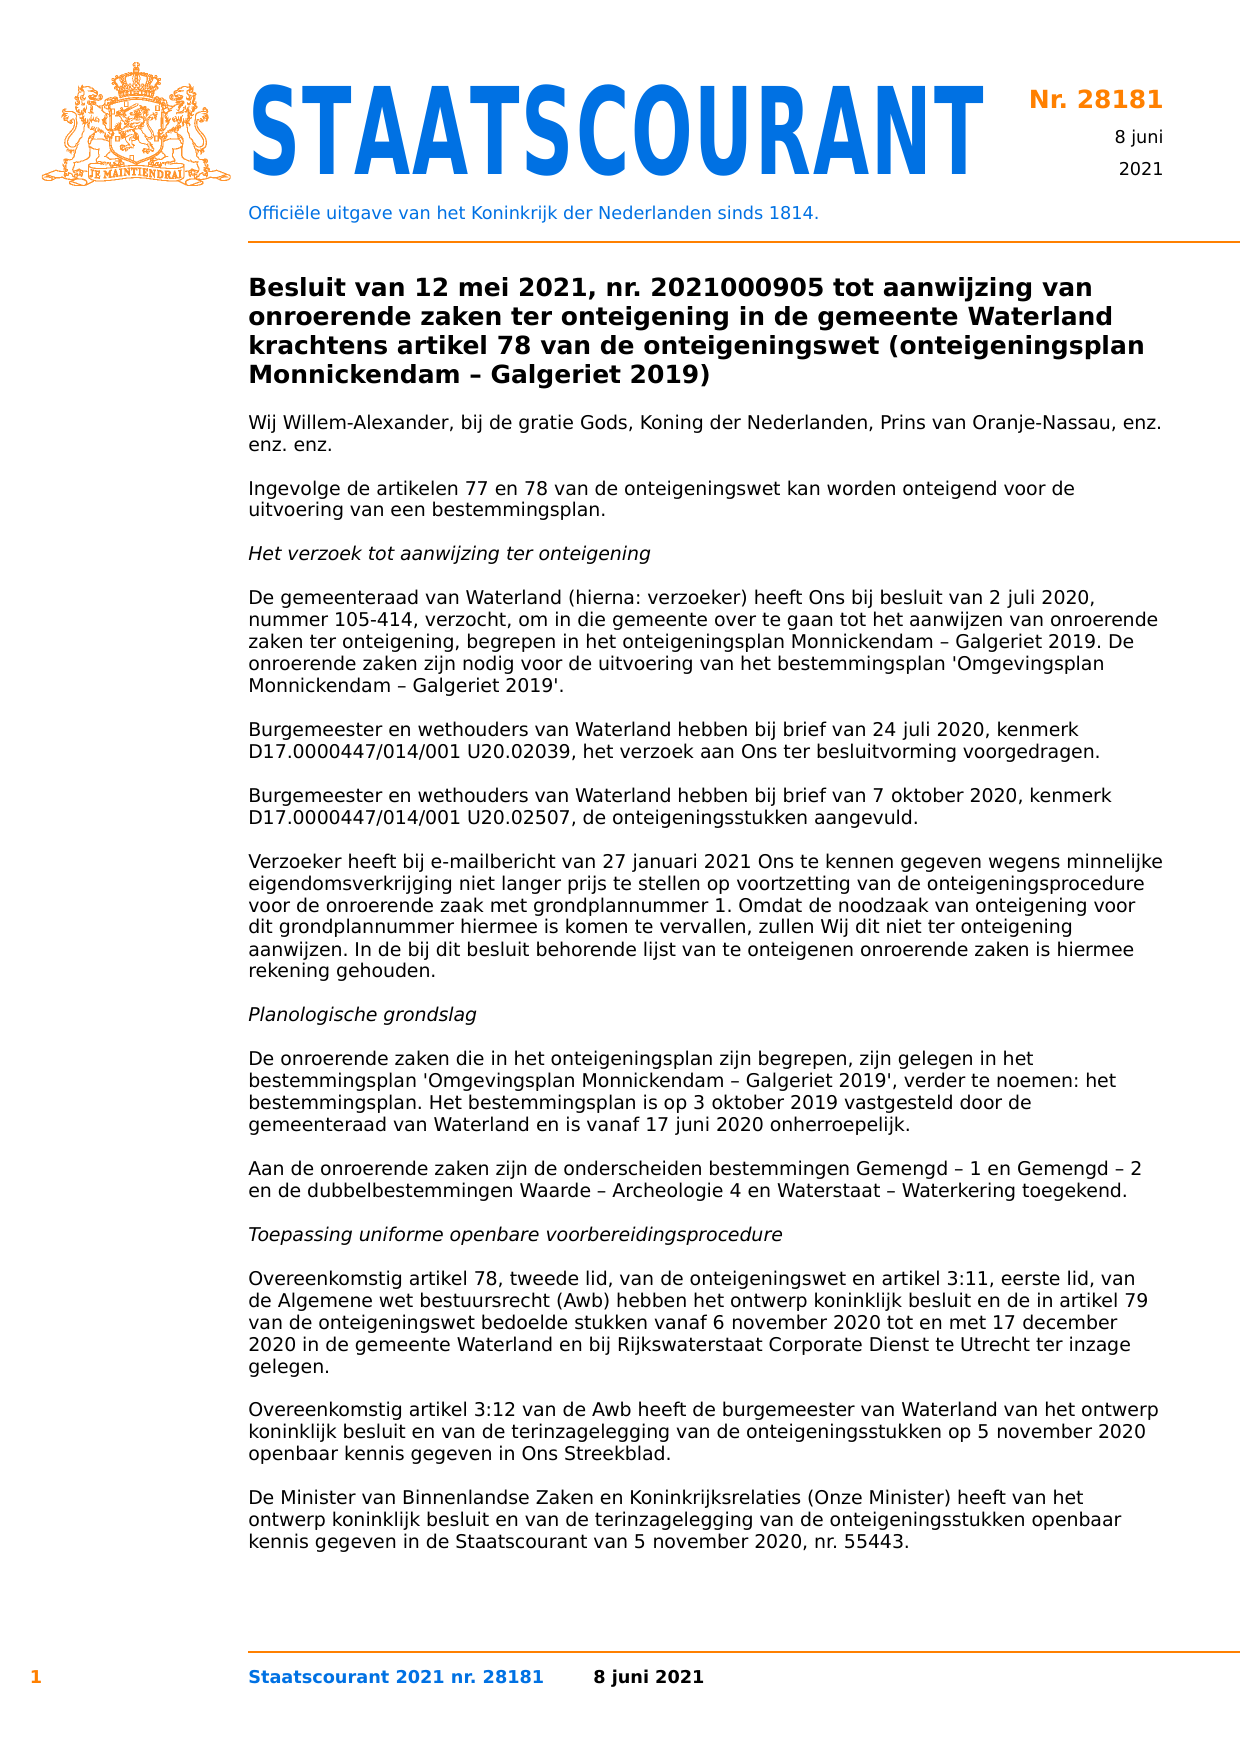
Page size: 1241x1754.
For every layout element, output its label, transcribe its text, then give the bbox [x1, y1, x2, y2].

table_cell 8 juni [998, 121, 1240, 153]
subtitle Planologische grondslag [248, 1004, 1163, 1026]
table_header STAATSCOURANT [248, 62, 998, 203]
table_header [25, 62, 248, 241]
subtitle Toepassing uniforme openbare voorbereidingsprocedure [248, 1224, 1163, 1246]
text Overeenkomstig artikel 78, tweede lid, van de onteigeningswet en artikel 3:11, eerste lid, van de Algemene wet bestuursrecht (Awb) hebben het ontwerp koninklijk besluit en de in artikel 79 van de onteigeningswet bedoelde stukken vanaf 6 november 2020 tot en met 17 december 2020 in de gemeente Waterland en bij Rijkswaterstaat Corporate Dienst te Utrecht ter inzage gelegen. [248, 1268, 1163, 1377]
subtitle Het verzoek tot aanwijzing ter onteigening [248, 543, 1163, 565]
text Burgemeester en wethouders van Waterland hebben bij brief van 24 juli 2020, kenmerk D17.0000447/014/001 U20.02039, het verzoek aan Ons ter besluitvorming voorgedragen. [248, 719, 1163, 763]
text De onroerende zaken die in het onteigeningsplan zijn begrepen, zijn gelegen in het bestemmingsplan 'Omgevingsplan Monnickendam – Galgeriet 2019', verder te noemen: het bestemmingsplan. Het bestemmingsplan is op 3 oktober 2019 vastgesteld door de gemeenteraad van Waterland en is vanaf 17 juni 2020 onherroepelijk. [248, 1048, 1163, 1136]
text Ingevolge de artikelen 77 en 78 van de onteigeningswet kan worden onteigend voor de uitvoering van een bestemmingsplan. [248, 477, 1163, 521]
text Wij Willem-Alexander, bij de gratie Gods, Koning der Nederlanden, Prins van Oranje-Nassau, enz. enz. enz. [248, 412, 1163, 456]
text De Minister van Binnenlandse Zaken en Koninkrijksrelaties (Onze Minister) heeft van het ontwerp koninklijk besluit en van de terinzagelegging van de onteigeningsstukken openbaar kennis gegeven in de Staatscourant van 5 november 2020, nr. 55443. [248, 1487, 1163, 1553]
text Burgemeester en wethouders van Waterland hebben bij brief van 7 oktober 2020, kenmerk D17.0000447/014/001 U20.02507, de onteigeningsstukken aangevuld. [248, 785, 1163, 829]
text Overeenkomstig artikel 3:12 van de Awb heeft de burgemeester van Waterland van het ontwerp koninklijk besluit en van de terinzagelegging van de onteigeningsstukken op 5 november 2020 openbaar kennis gegeven in Ons Streekblad. [248, 1399, 1163, 1465]
text De gemeenteraad van Waterland (hierna: verzoeker) heeft Ons bij besluit van 2 juli 2020, nummer 105-414, verzocht, om in die gemeente over te gaan tot het aanwijzen van onroerende zaken ter onteigening, begrepen in het onteigeningsplan Monnickendam – Galgeriet 2019. De onroerende zaken zijn nodig voor de uitvoering van het bestemmingsplan 'Omgevingsplan Monnickendam – Galgeriet 2019'. [248, 587, 1163, 697]
table_cell 2021 [998, 153, 1240, 203]
table_cell Officiële uitgave van het Koninkrijk der Nederlanden sinds 1814. [248, 203, 1240, 241]
text Verzoeker heeft bij e-mailbericht van 27 januari 2021 Ons te kennen gegeven wegens minnelijke eigendomsverkrijging niet langer prijs te stellen op voortzetting van de onteigeningsprocedure voor de onroerende zaak met grondplannummer 1. Omdat de noodzaak van onteigening voor dit grondplannummer hiermee is komen te vervallen, zullen Wij dit niet ter onteigening aanwijzen. In de bij dit besluit behorende lijst van te onteigenen onroerende zaken is hiermee rekening gehouden. [248, 851, 1163, 982]
text Aan de onroerende zaken zijn de onderscheiden bestemmingen Gemengd – 1 en Gemengd – 2 en de dubbelbestemmingen Waarde – Archeologie 4 en Waterstaat – Waterkering toegekend. [248, 1158, 1163, 1202]
picture [41, 62, 231, 186]
subtitle Besluit van 12 mei 2021, nr. 2021000905 tot aanwijzing van onroerende zaken ter onteigening in de gemeente Waterland krachtens artikel 78 van de onteigeningswet (onteigeningsplan Monnickendam – Galgeriet 2019) [248, 273, 1163, 390]
table_header Nr. 28181 [998, 62, 1240, 121]
